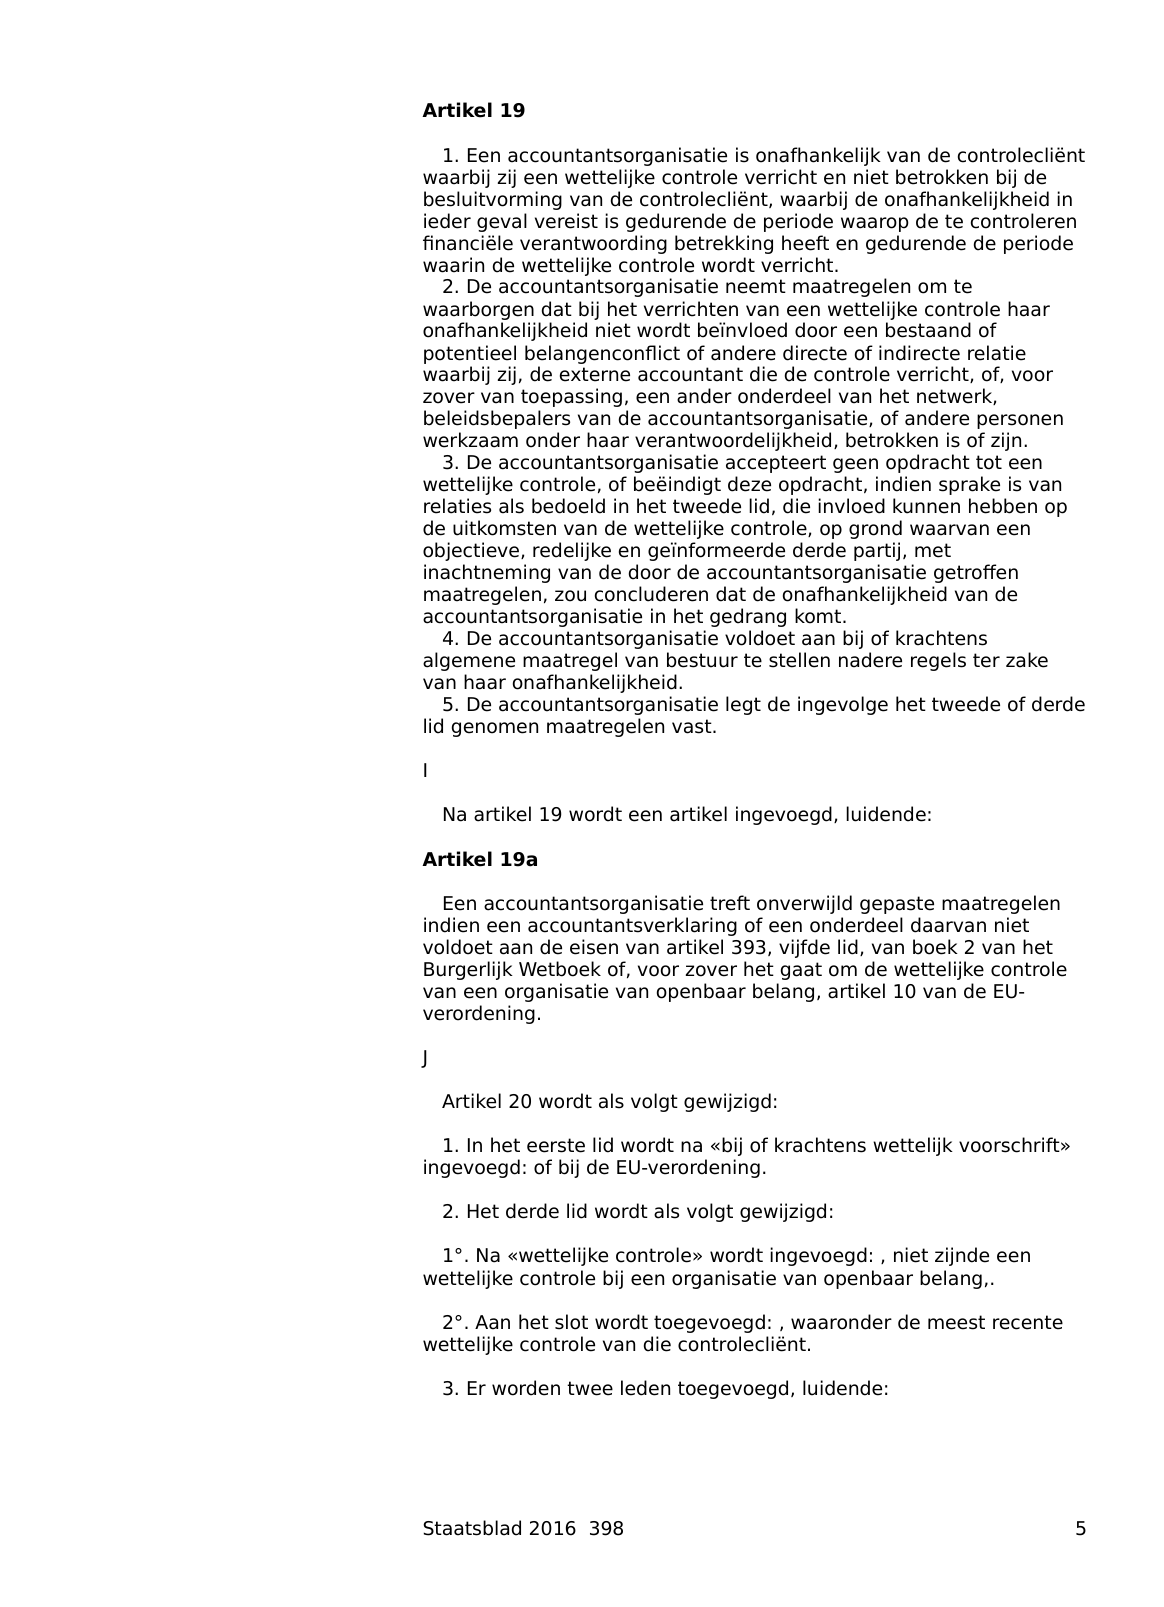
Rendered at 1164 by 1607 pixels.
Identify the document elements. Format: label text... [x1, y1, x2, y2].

text 2°. Aan het slot wordt toegevoegd: , waaronder de meest recente wettelijke controle van die controlecliënt. [422, 1312, 1087, 1356]
text J [422, 1047, 1087, 1069]
text 1°. Na «wettelijke controle» wordt ingevoegd: , niet zijnde een wettelijke controle bij een organisatie van openbaar belang,. [422, 1245, 1087, 1289]
text 5. De accountantsorganisatie legt de ingevolge het tweede of derde lid genomen maatregelen vast. [422, 694, 1087, 738]
subtitle Artikel 19a [422, 848, 1087, 871]
text Artikel 20 wordt als volgt gewijzigd: [422, 1091, 1087, 1113]
text Na artikel 19 wordt een artikel ingevoegd, luidende: [422, 804, 1087, 826]
text Een accountantsorganisatie treft onverwijld gepaste maatregelen indien een accountantsverklaring of een onderdeel daarvan niet voldoet aan de eisen van artikel 393, vijfde lid, van boek 2 van het Burgerlijk Wetboek of, voor zover het gaat om de wettelijke controle van een organisatie van openbaar belang, artikel 10 van de EU-verordening. [422, 893, 1087, 1024]
text I [422, 760, 1087, 782]
text 3. De accountantsorganisatie accepteert geen opdracht tot een wettelijke controle, of beëindigt deze opdracht, indien sprake is van relaties als bedoeld in het tweede lid, die invloed kunnen hebben op de uitkomsten van de wettelijke controle, op grond waarvan een objectieve, redelijke en geïnformeerde derde partij, met inachtneming van de door de accountantsorganisatie getroffen maatregelen, zou concluderen dat de onafhankelijkheid van de accountantsorganisatie in het gedrang komt. [422, 452, 1087, 628]
subtitle Artikel 19 [422, 100, 1087, 122]
text 3. Er worden twee leden toegevoegd, luidende: [422, 1378, 1087, 1400]
text 1. In het eerste lid wordt na «bij of krachtens wettelijk voorschrift» ingevoegd: of bij de EU-verordening. [422, 1135, 1087, 1179]
text 1. Een accountantsorganisatie is onafhankelijk van de controlecliënt waarbij zij een wettelijke controle verricht en niet betrokken bij de besluitvorming van de controlecliënt, waarbij de onafhankelijkheid in ieder geval vereist is gedurende de periode waarop de te controleren financiële verantwoording betrekking heeft en gedurende de periode waarin de wettelijke controle wordt verricht. [422, 144, 1087, 276]
text 4. De accountantsorganisatie voldoet aan bij of krachtens algemene maatregel van bestuur te stellen nadere regels ter zake van haar onafhankelijkheid. [422, 628, 1087, 694]
text 2. De accountantsorganisatie neemt maatregelen om te waarborgen dat bij het verrichten van een wettelijke controle haar onafhankelijkheid niet wordt beïnvloed door een bestaand of potentieel belangenconflict of andere directe of indirecte relatie waarbij zij, de externe accountant die de controle verricht, of, voor zover van toepassing, een ander onderdeel van het netwerk, beleidsbepalers van de accountantsorganisatie, of andere personen werkzaam onder haar verantwoordelijkheid, betrokken is of zijn. [422, 276, 1087, 452]
text 2. Het derde lid wordt als volgt gewijzigd: [422, 1201, 1087, 1223]
